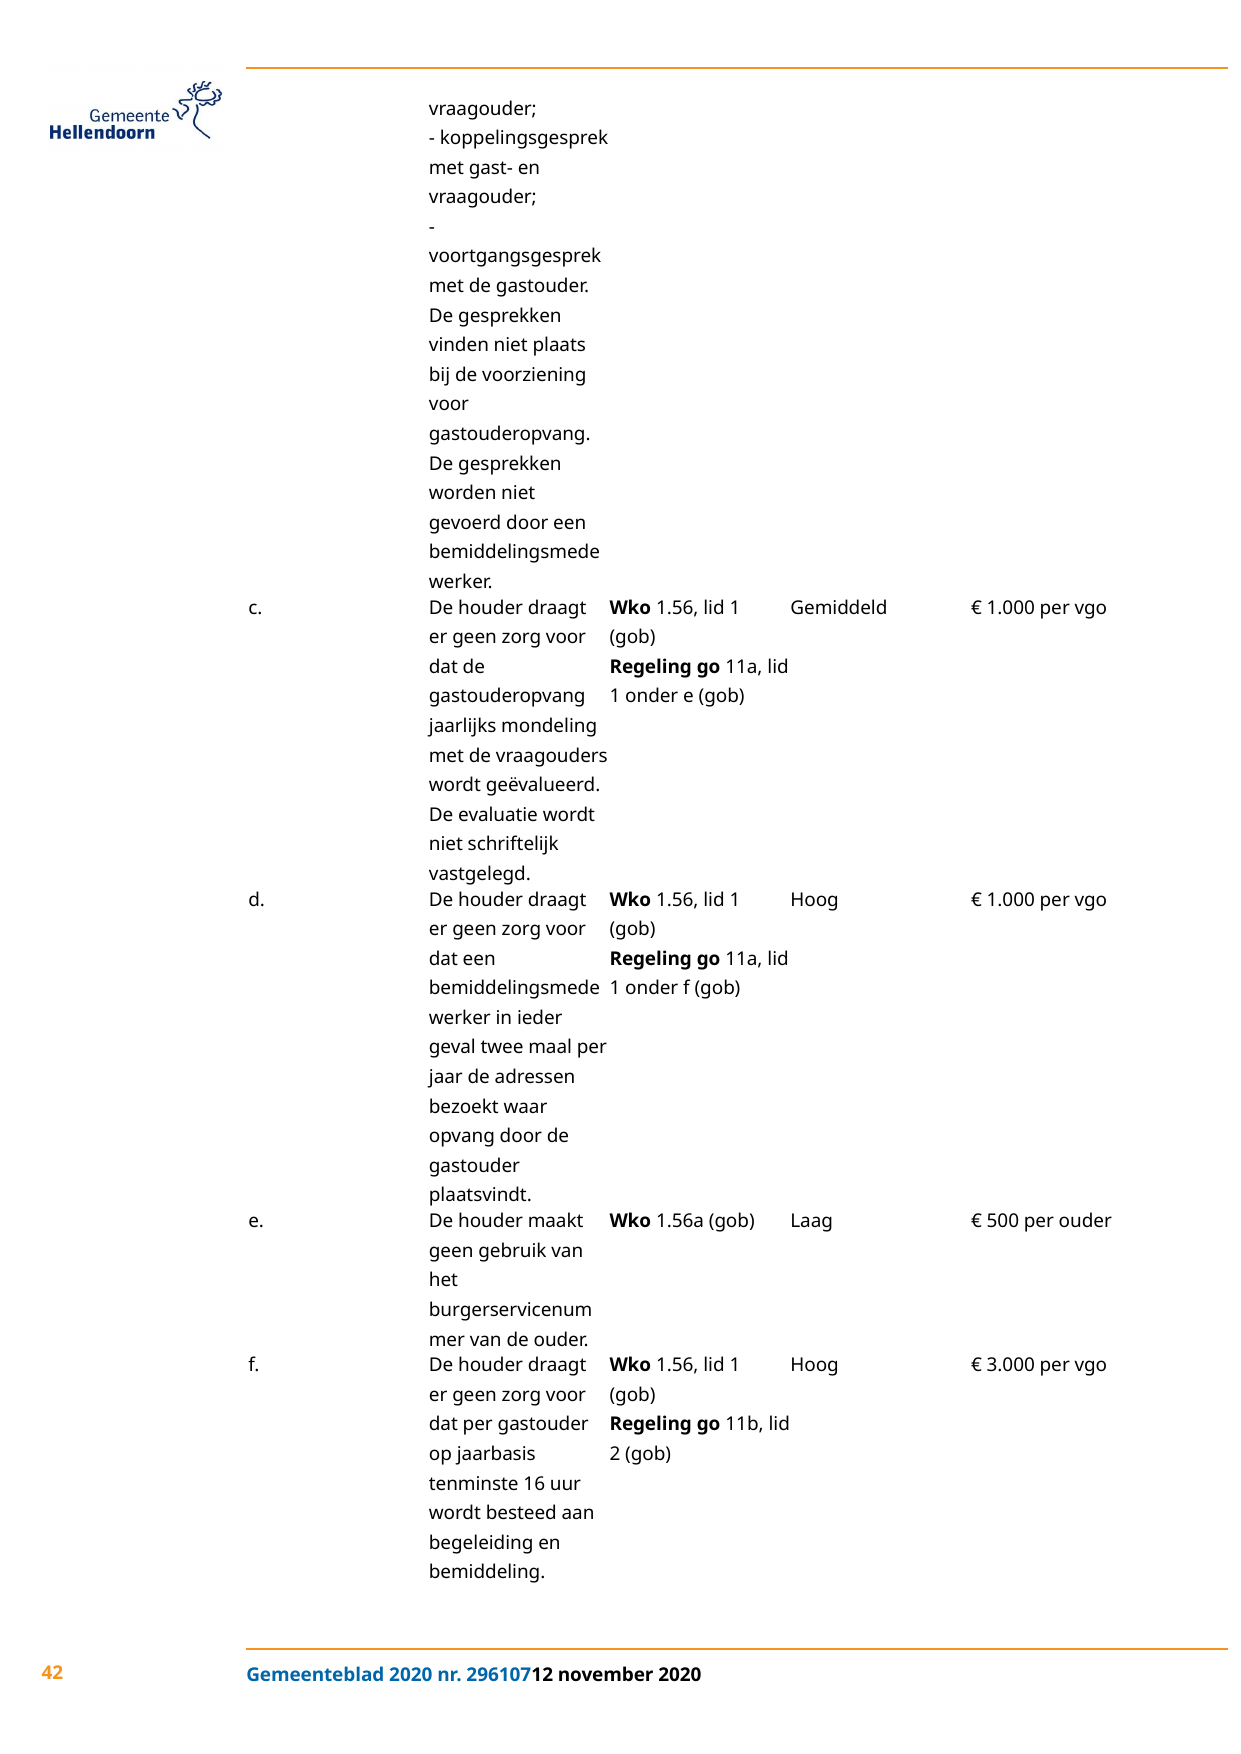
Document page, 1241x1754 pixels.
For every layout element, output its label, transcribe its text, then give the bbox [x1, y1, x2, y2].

table_cell Hoog [790, 886, 971, 1207]
table_cell € 1.000 per vgo [971, 886, 1152, 1207]
table_cell [609, 95, 790, 594]
table_cell De houder draagt er geen zorg voor dat per gastouder op jaarbasis tenminste 16 uur wordt besteed aan begeleiding en bemiddeling. [429, 1351, 609, 1584]
table_cell [248, 95, 429, 594]
table_cell Laag [790, 1208, 971, 1351]
table_cell Wko 1.56, lid 1 (gob) Regeling go 11a, lid 1 onder f (gob) [609, 886, 790, 1207]
table_cell [790, 95, 971, 594]
table_cell De houder draagt er geen zorg voor dat een bemiddelingsmedewerker in ieder geval twee maal per jaar de adressen bezoekt waar opvang door de gastouder plaatsvindt. [429, 886, 609, 1207]
table_cell Wko 1.56, lid 1 (gob) Regeling go 11a, lid 1 onder e (gob) [609, 594, 790, 886]
table_cell Gemiddeld [790, 594, 971, 886]
table_cell d. [248, 886, 429, 1207]
table_cell De houder draagt er geen zorg voor dat de gastouderopvang jaarlijks mondeling met de vraagouders wordt geëvalueerd. De evaluatie wordt niet schriftelijk vastgelegd. [429, 594, 609, 886]
table_cell € 500 per ouder [971, 1208, 1152, 1351]
table_cell [971, 95, 1152, 594]
table_cell € 3.000 per vgo [971, 1351, 1152, 1584]
table_cell Wko 1.56, lid 1 (gob) Regeling go 11b, lid 2 (gob) [609, 1351, 790, 1584]
table_cell Wko 1.56a (gob) [609, 1208, 790, 1351]
table_cell De houder maakt geen gebruik van het burgerservicenummer van de ouder. [429, 1208, 609, 1351]
table_cell Hoog [790, 1351, 971, 1584]
picture [41, 47, 231, 172]
table_cell f. [248, 1351, 429, 1584]
table_cell vraagouder; - koppelingsgesprek met gast- en vraagouder; - voortgangsgesprek met de gastouder. De gesprekken vinden niet plaats bij de voorziening voor gastouderopvang. De gesprekken worden niet gevoerd door een bemiddelingsmedewerker. [429, 95, 609, 594]
table_cell c. [248, 594, 429, 886]
table_cell e. [248, 1208, 429, 1351]
table_cell € 1.000 per vgo [971, 594, 1152, 886]
